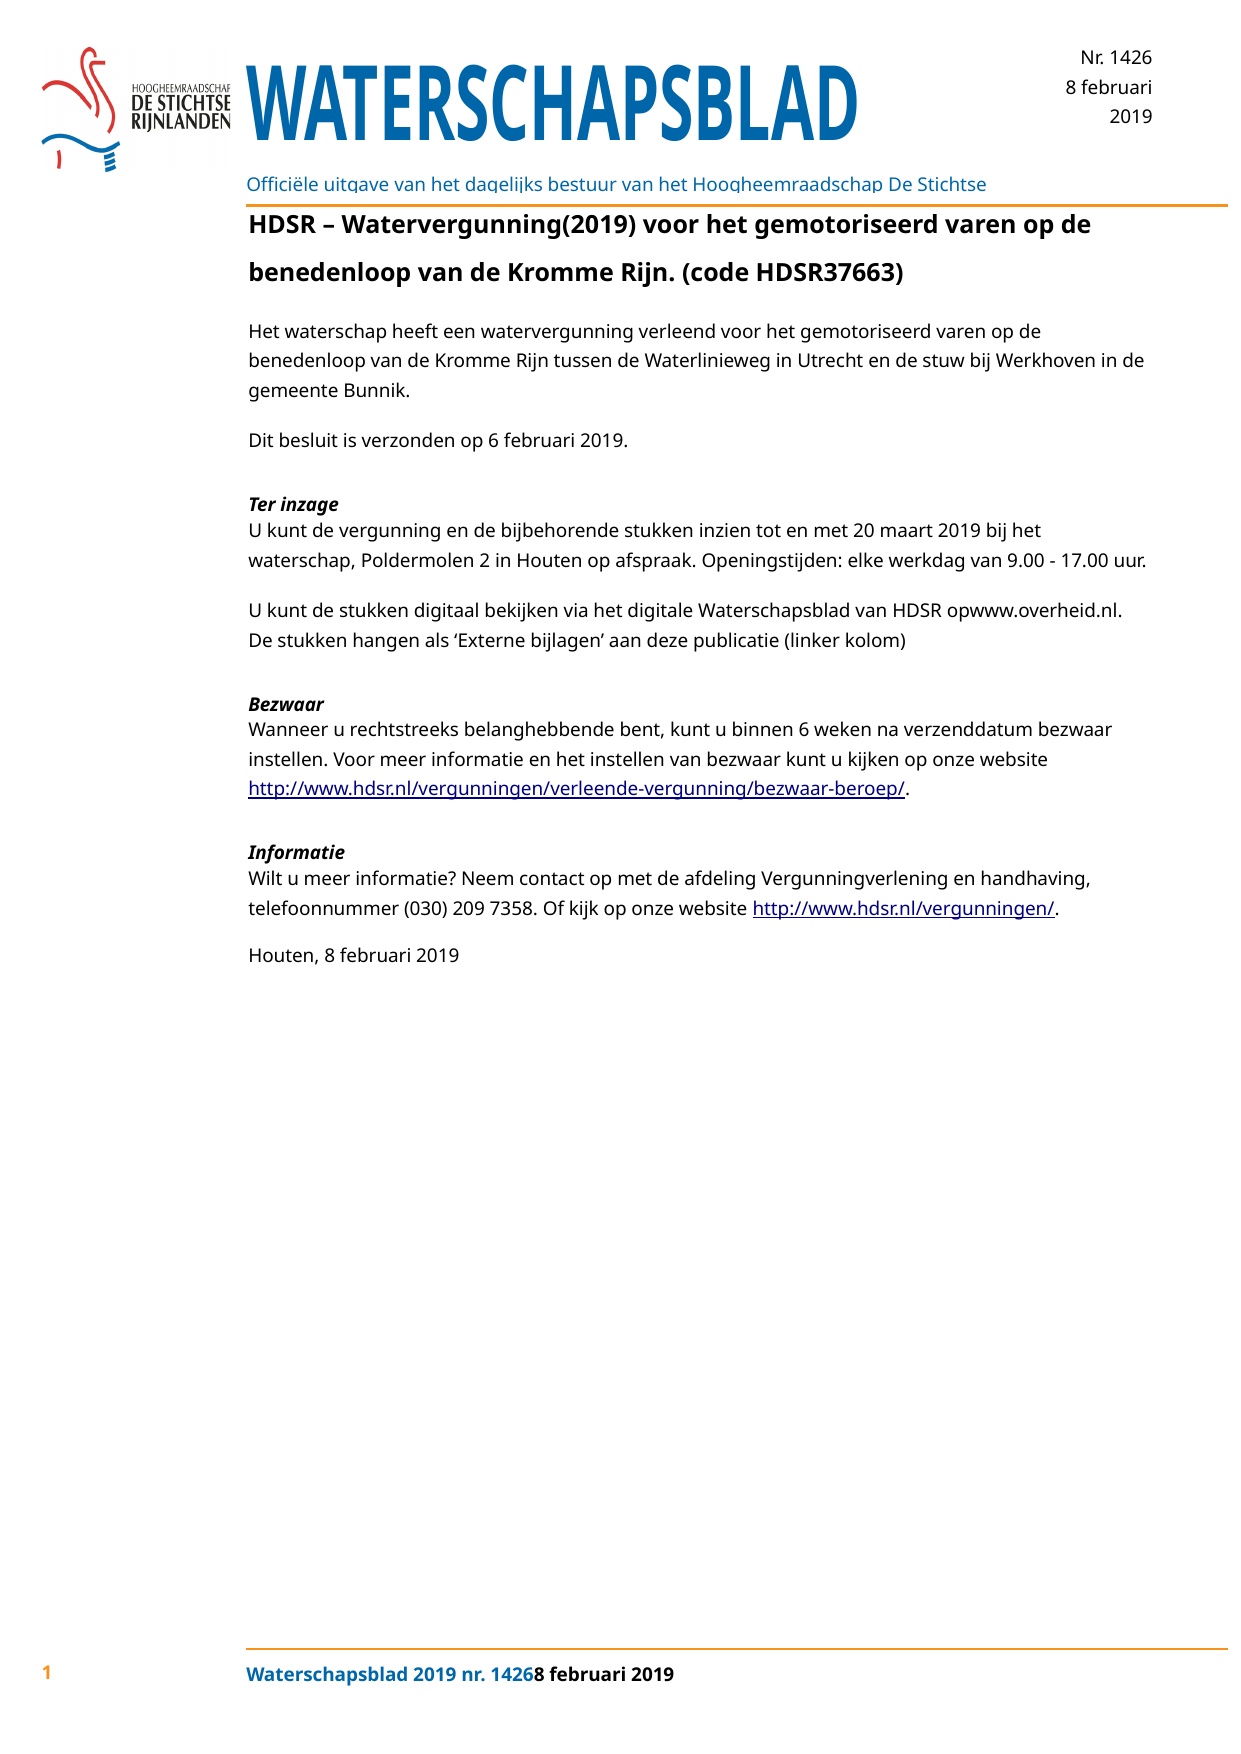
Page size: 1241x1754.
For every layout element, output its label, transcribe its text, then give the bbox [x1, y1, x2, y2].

text Ter inzage [248, 491, 1152, 517]
text Wanneer u rechtstreeks belanghebbende bent, kunt u binnen 6 weken na verzenddatum bezwaar instellen. Voor meer informatie en het instellen van bezwaar kunt u kijken op onze website http://www.hdsr.nl/vergunningen/verleende-vergunning/bezwaar-beroep/. [248, 716, 1152, 801]
text Wilt u meer informatie? Neem contact op met de afdeling Vergunningverlening en handhaving, telefoonnummer (030) 209 7358. Of kijk op onze website http://www.hdsr.nl/vergunningen/. [248, 865, 1152, 921]
text Het waterschap heeft een watervergunning verleend voor het gemotoriseerd varen op de benedenloop van de Kromme Rijn tussen de Waterlinieweg in Utrecht en de stuw bij Werkhoven in de gemeente Bunnik. [248, 318, 1152, 403]
text HDSR – Watervergunning(2019) voor het gemotoriseerd varen op de benedenloop van de Kromme Rijn. (code HDSR37663) [248, 207, 1152, 288]
text U kunt de stukken digitaal bekijken via het digitale Waterschapsblad van HDSR opwww.overheid.nl. De stukken hangen als ‘Externe bijlagen’ aan deze publicatie (linker kolom) [248, 597, 1152, 652]
text Houten, 8 februari 2019 [248, 943, 1152, 968]
text U kunt de vergunning en de bijbehorende stukken inzien tot en met 20 maart 2019 bij het waterschap, Poldermolen 2 in Houten op afspraak. Openingstijden: elke werkdag van 9.00 - 17.00 uur. [248, 517, 1152, 572]
picture [41, 47, 231, 172]
text Informatie [248, 839, 1152, 865]
text Bezwaar [248, 691, 1152, 716]
text Dit besluit is verzonden op 6 februari 2019. [248, 427, 1152, 453]
